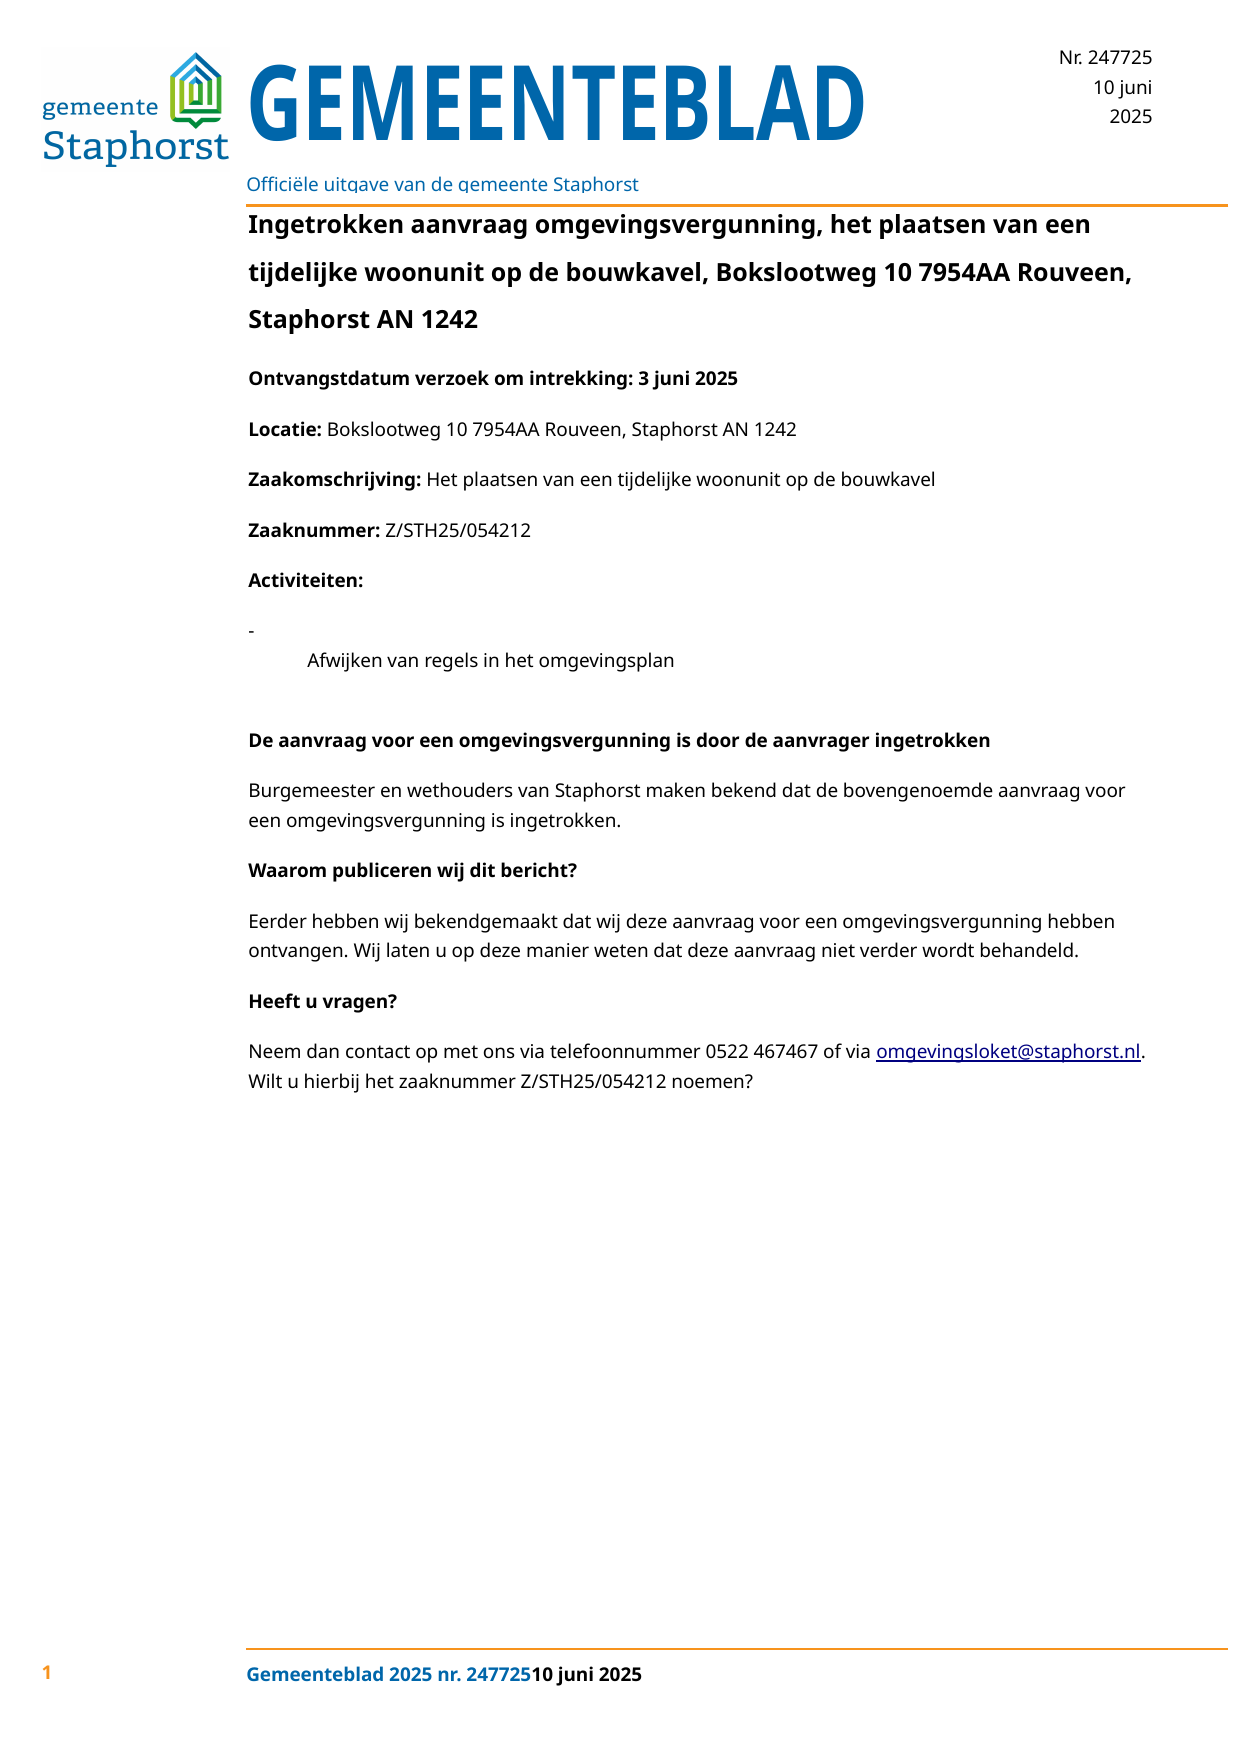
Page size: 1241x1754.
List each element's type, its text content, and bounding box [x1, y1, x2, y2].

text Burgemeester en wethouders van Staphorst maken bekend dat de bovengenoemde aanvraag voor een omgevingsvergunning is ingetrokken. [248, 778, 1152, 833]
text De aanvraag voor een omgevingsvergunning is door de aanvrager ingetrokken [248, 727, 1152, 753]
text Zaakomschrijving: Het plaatsen van een tijdelijke woonunit op de bouwkavel [248, 466, 1152, 492]
text Locatie: Bokslootweg 10 7954AA Rouveen, Staphorst AN 1242 [248, 416, 1152, 442]
text Neem dan contact op met ons via telefoonnummer 0522 467467 of via omgevingsloket@staphorst.nl. Wilt u hierbij het zaaknummer Z/STH25/054212 noemen? [248, 1038, 1152, 1094]
list Afwijken van regels in het omgevingsplan [248, 647, 1152, 673]
text Zaaknummer: Z/STH25/054212 [248, 517, 1152, 542]
picture [41, 47, 231, 172]
text Activiteiten: [248, 567, 1152, 593]
text Ingetrokken aanvraag omgevingsvergunning, het plaatsen van een tijdelijke woonunit op de bouwkavel, Bokslootweg 10 7954AA Rouveen, Staphorst AN 1242 [248, 207, 1152, 336]
text Eerder hebben wij bekendgemaakt dat wij deze aanvraag voor een omgevingsvergunning hebben ontvangen. Wij laten u op deze manier weten dat deze aanvraag niet verder wordt behandeld. [248, 908, 1152, 963]
text Heeft u vragen? [248, 988, 1152, 1014]
text Ontvangstdatum verzoek om intrekking: 3 juni 2025 [248, 366, 1152, 391]
text Waarom publiceren wij dit bericht? [248, 858, 1152, 883]
